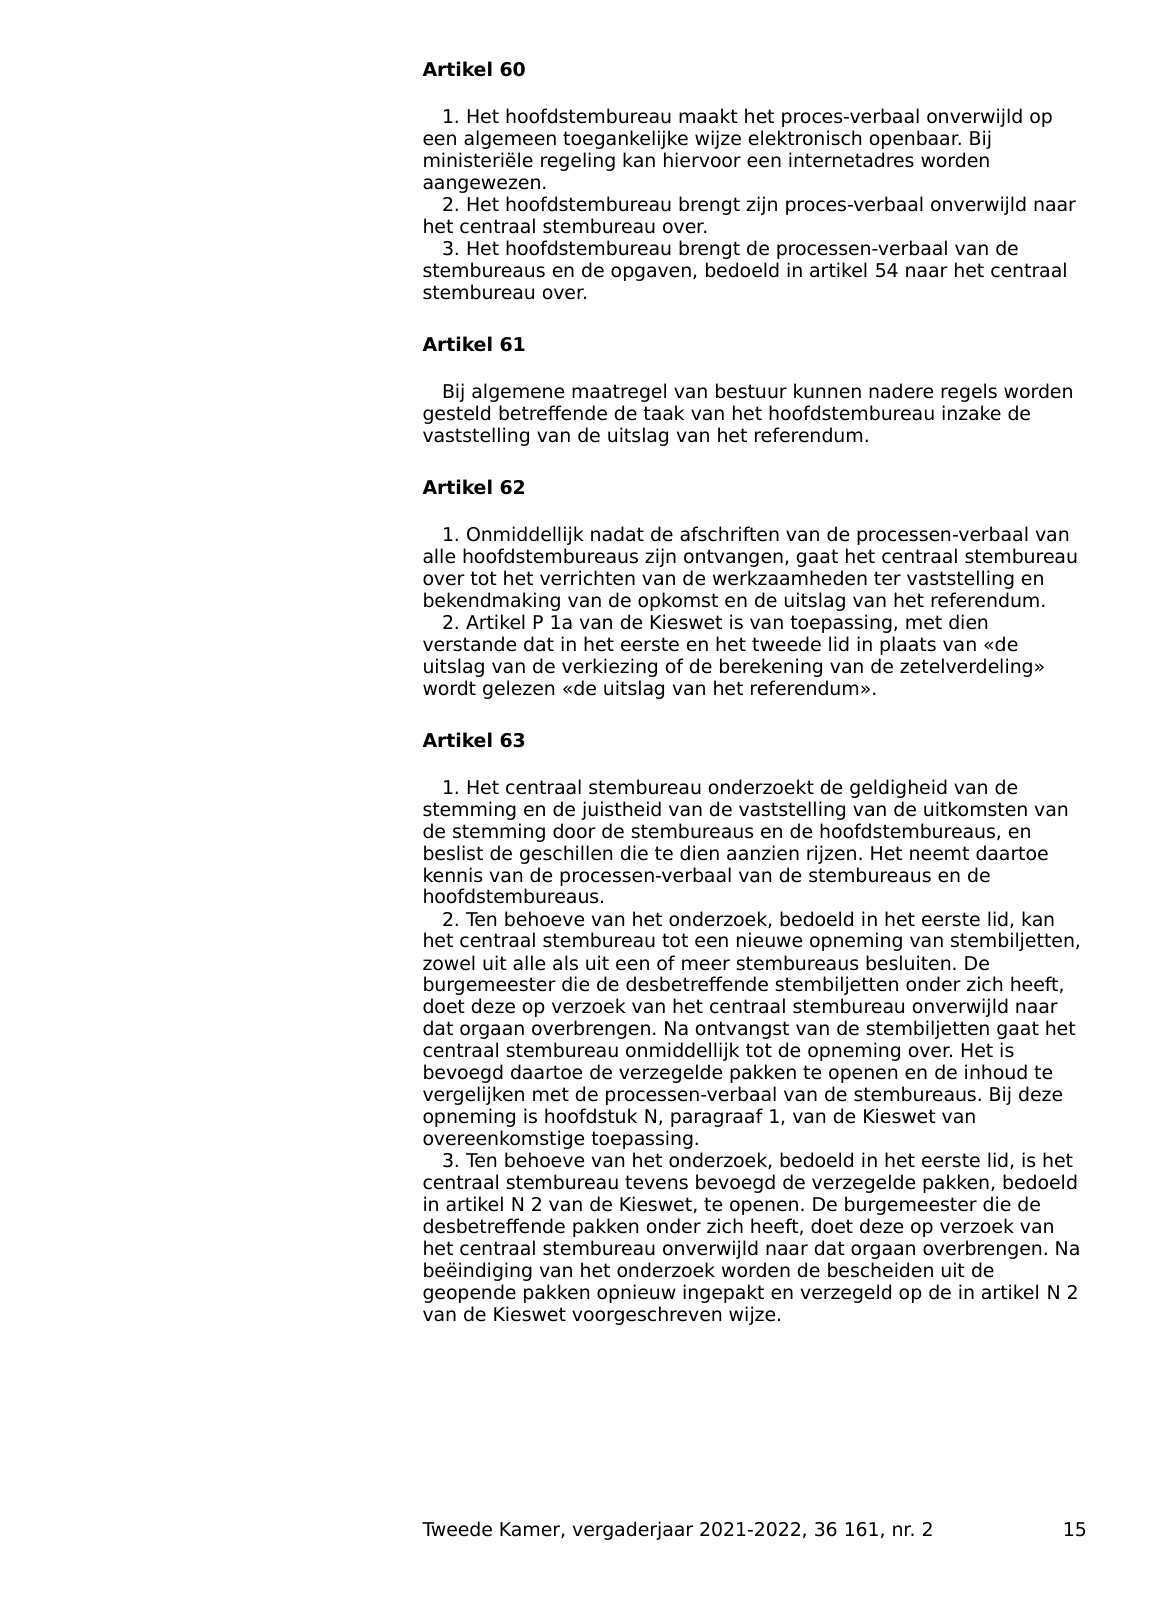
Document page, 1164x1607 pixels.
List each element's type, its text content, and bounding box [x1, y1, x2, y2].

text 3. Het hoofdstembureau brengt de processen-verbaal van de stembureaus en de opgaven, bedoeld in artikel 54 naar het centraal stembureau over. [422, 238, 1087, 304]
subtitle Artikel 61 [422, 334, 1087, 356]
text 1. Het hoofdstembureau maakt het proces-verbaal onverwijld op een algemeen toegankelijke wijze elektronisch openbaar. Bij ministeriële regeling kan hiervoor een internetadres worden aangewezen. [422, 106, 1087, 194]
text 2. Artikel P 1a van de Kieswet is van toepassing, met dien verstande dat in het eerste en het tweede lid in plaats van «de uitslag van de verkiezing of de berekening van de zetelverdeling» wordt gelezen «de uitslag van het referendum». [422, 612, 1087, 699]
text Bij algemene maatregel van bestuur kunnen nadere regels worden gesteld betreffende de taak van het hoofdstembureau inzake de vaststelling van de uitslag van het referendum. [422, 381, 1087, 447]
text 1. Onmiddellijk nadat de afschriften van de processen-verbaal van alle hoofdstembureaus zijn ontvangen, gaat het centraal stembureau over tot het verrichten van de werkzaamheden ter vaststelling en bekendmaking van de opkomst en de uitslag van het referendum. [422, 524, 1087, 612]
text 3. Ten behoeve van het onderzoek, bedoeld in het eerste lid, is het centraal stembureau tevens bevoegd de verzegelde pakken, bedoeld in artikel N 2 van de Kieswet, te openen. De burgemeester die de desbetreffende pakken onder zich heeft, doet deze op verzoek van het centraal stembureau onverwijld naar dat orgaan overbrengen. Na beëindiging van het onderzoek worden de bescheiden uit de geopende pakken opnieuw ingepakt en verzegeld op de in artikel N 2 van de Kieswet voorgeschreven wijze. [422, 1150, 1087, 1326]
subtitle Artikel 63 [422, 729, 1087, 752]
text 2. Het hoofdstembureau brengt zijn proces-verbaal onverwijld naar het centraal stembureau over. [422, 194, 1087, 238]
subtitle Artikel 62 [422, 477, 1087, 499]
text 2. Ten behoeve van het onderzoek, bedoeld in het eerste lid, kan het centraal stembureau tot een nieuwe opneming van stembiljetten, zowel uit alle als uit een of meer stembureaus besluiten. De burgemeester die de desbetreffende stembiljetten onder zich heeft, doet deze op verzoek van het centraal stembureau onverwijld naar dat orgaan overbrengen. Na ontvangst van de stembiljetten gaat het centraal stembureau onmiddellijk tot de opneming over. Het is bevoegd daartoe de verzegelde pakken te openen en de inhoud te vergelijken met de processen-verbaal van de stembureaus. Bij deze opneming is hoofdstuk N, paragraaf 1, van de Kieswet van overeenkomstige toepassing. [422, 908, 1087, 1150]
subtitle Artikel 60 [422, 59, 1087, 81]
text 1. Het centraal stembureau onderzoekt de geldigheid van de stemming en de juistheid van de vaststelling van de uitkomsten van de stemming door de stembureaus en de hoofdstembureaus, en beslist de geschillen die te dien aanzien rijzen. Het neemt daartoe kennis van de processen-verbaal van de stembureaus en de hoofdstembureaus. [422, 777, 1087, 908]
